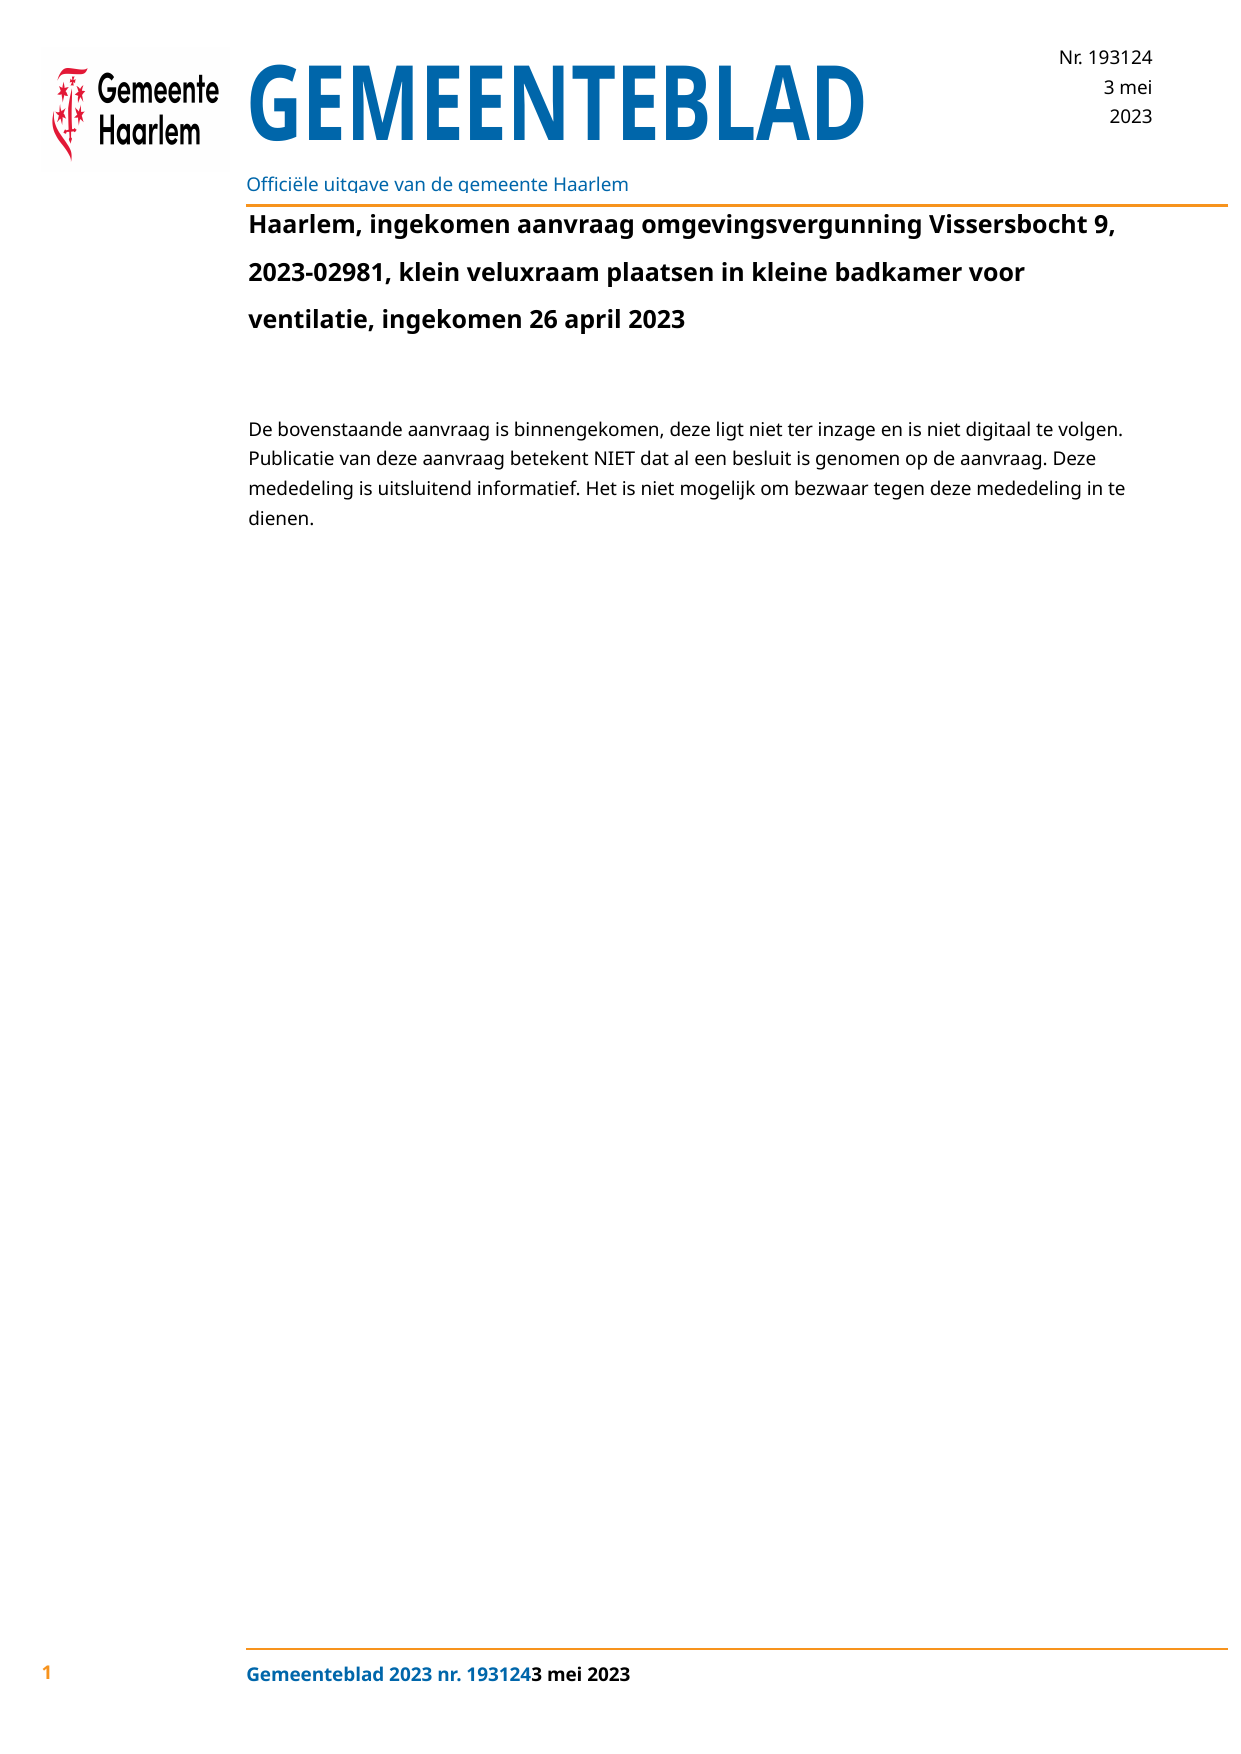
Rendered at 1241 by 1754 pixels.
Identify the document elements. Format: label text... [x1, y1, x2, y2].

picture [41, 47, 231, 172]
text De bovenstaande aanvraag is binnengekomen, deze ligt niet ter inzage en is niet digitaal te volgen. Publicatie van deze aanvraag betekent NIET dat al een besluit is genomen op de aanvraag. Deze mededeling is uitsluitend informatief. Het is niet mogelijk om bezwaar tegen deze mededeling in te dienen. [248, 416, 1152, 530]
text Haarlem, ingekomen aanvraag omgevingsvergunning Vissersbocht 9, 2023-02981, klein veluxraam plaatsen in kleine badkamer voor ventilatie, ingekomen 26 april 2023 [248, 207, 1152, 336]
